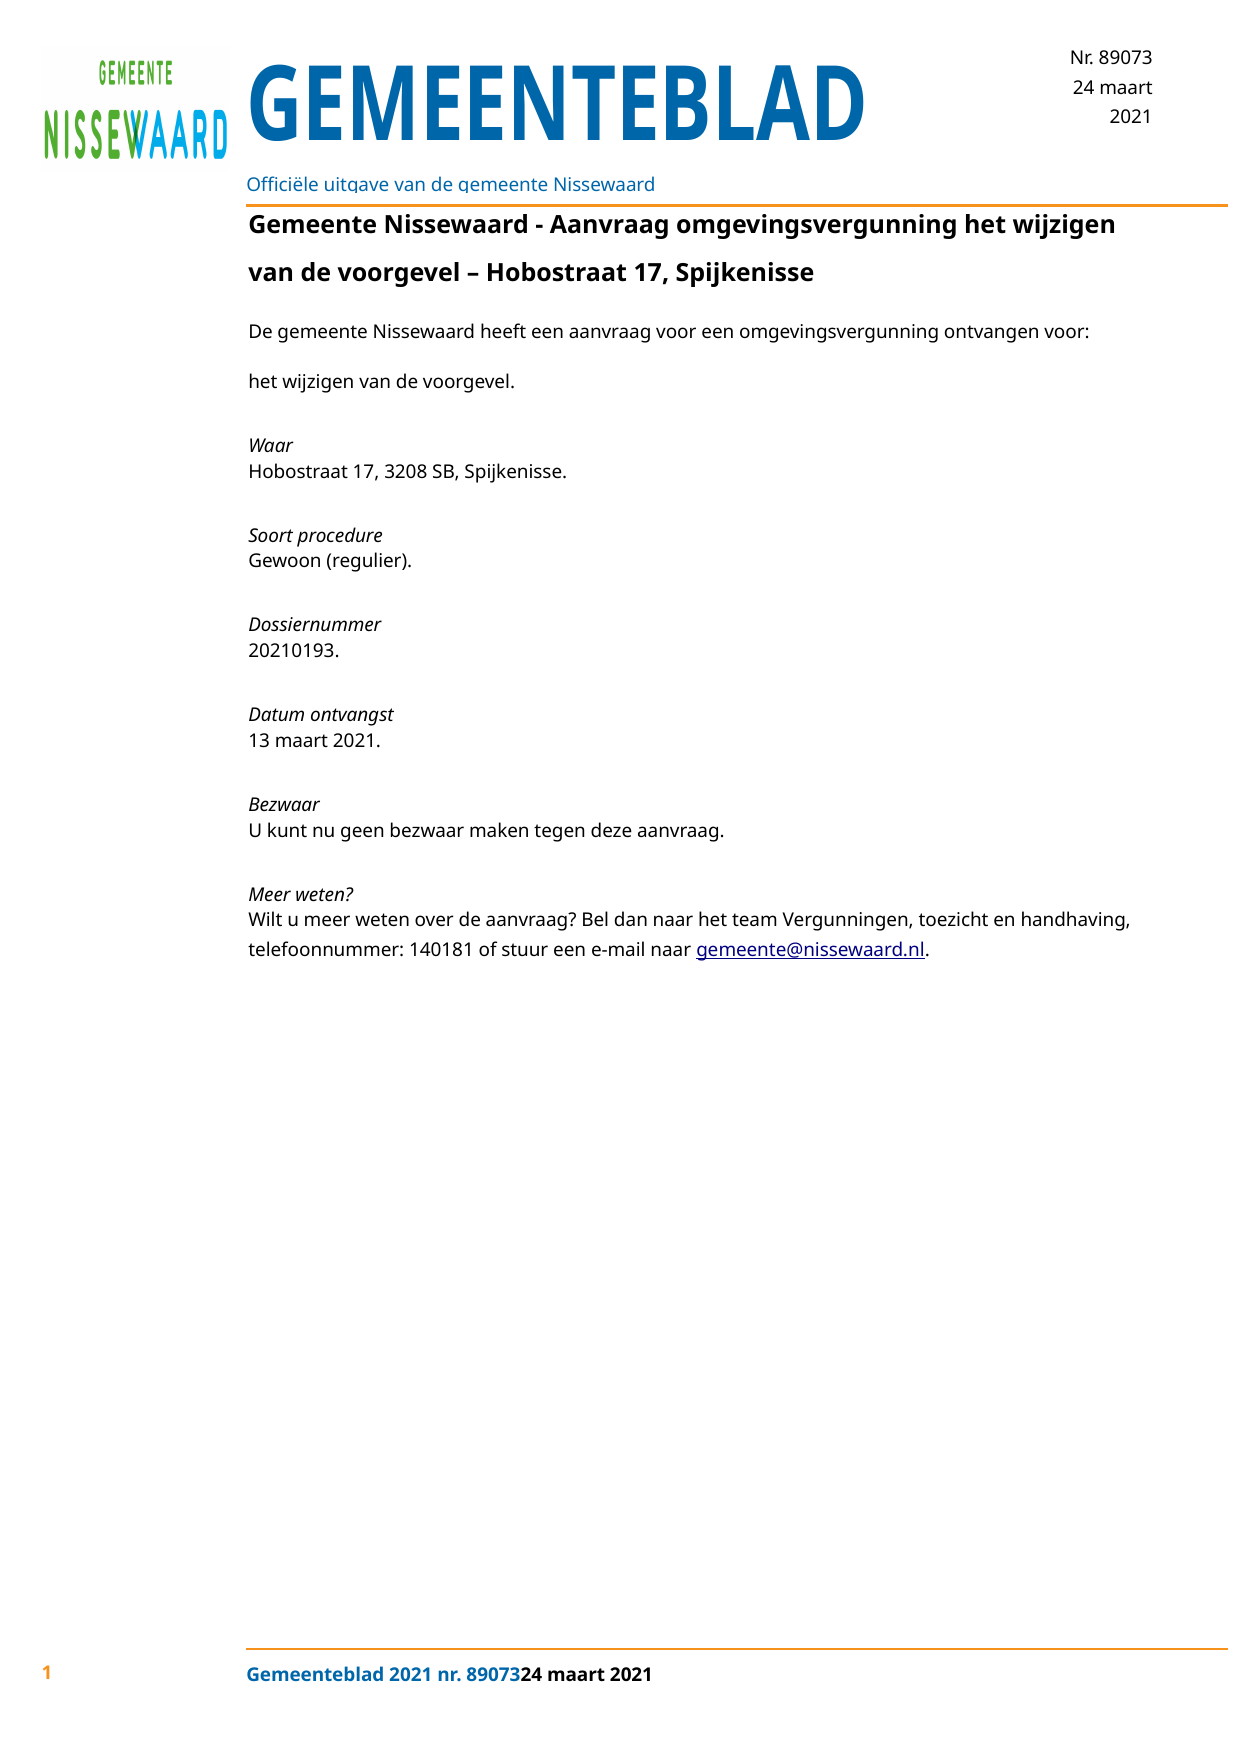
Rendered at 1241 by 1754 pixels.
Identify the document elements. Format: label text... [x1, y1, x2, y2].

text Datum ontvangst [248, 701, 1152, 727]
text Meer weten? [248, 881, 1152, 906]
picture [41, 47, 231, 172]
text Wilt u meer weten over de aanvraag? Bel dan naar het team Vergunningen, toezicht en handhaving, telefoonnummer: 140181 of stuur een e-mail naar gemeente@nissewaard.nl. [248, 906, 1152, 962]
text 13 maart 2021. [248, 727, 1152, 753]
text het wijzigen van de voorgevel. [248, 368, 1152, 394]
text U kunt nu geen bezwaar maken tegen deze aanvraag. [248, 817, 1152, 842]
text 20210193. [248, 637, 1152, 663]
text Gemeente Nissewaard - Aanvraag omgevingsvergunning het wijzigen van de voorgevel – Hobostraat 17, Spijkenisse [248, 207, 1152, 288]
text Waar [248, 432, 1152, 458]
text Soort procedure [248, 522, 1152, 548]
text Dossiernummer [248, 612, 1152, 637]
text Gewoon (regulier). [248, 548, 1152, 573]
text Bezwaar [248, 791, 1152, 817]
text De gemeente Nissewaard heeft een aanvraag voor een omgevingsvergunning ontvangen voor: [248, 318, 1152, 344]
text Hobostraat 17, 3208 SB, Spijkenisse. [248, 458, 1152, 484]
